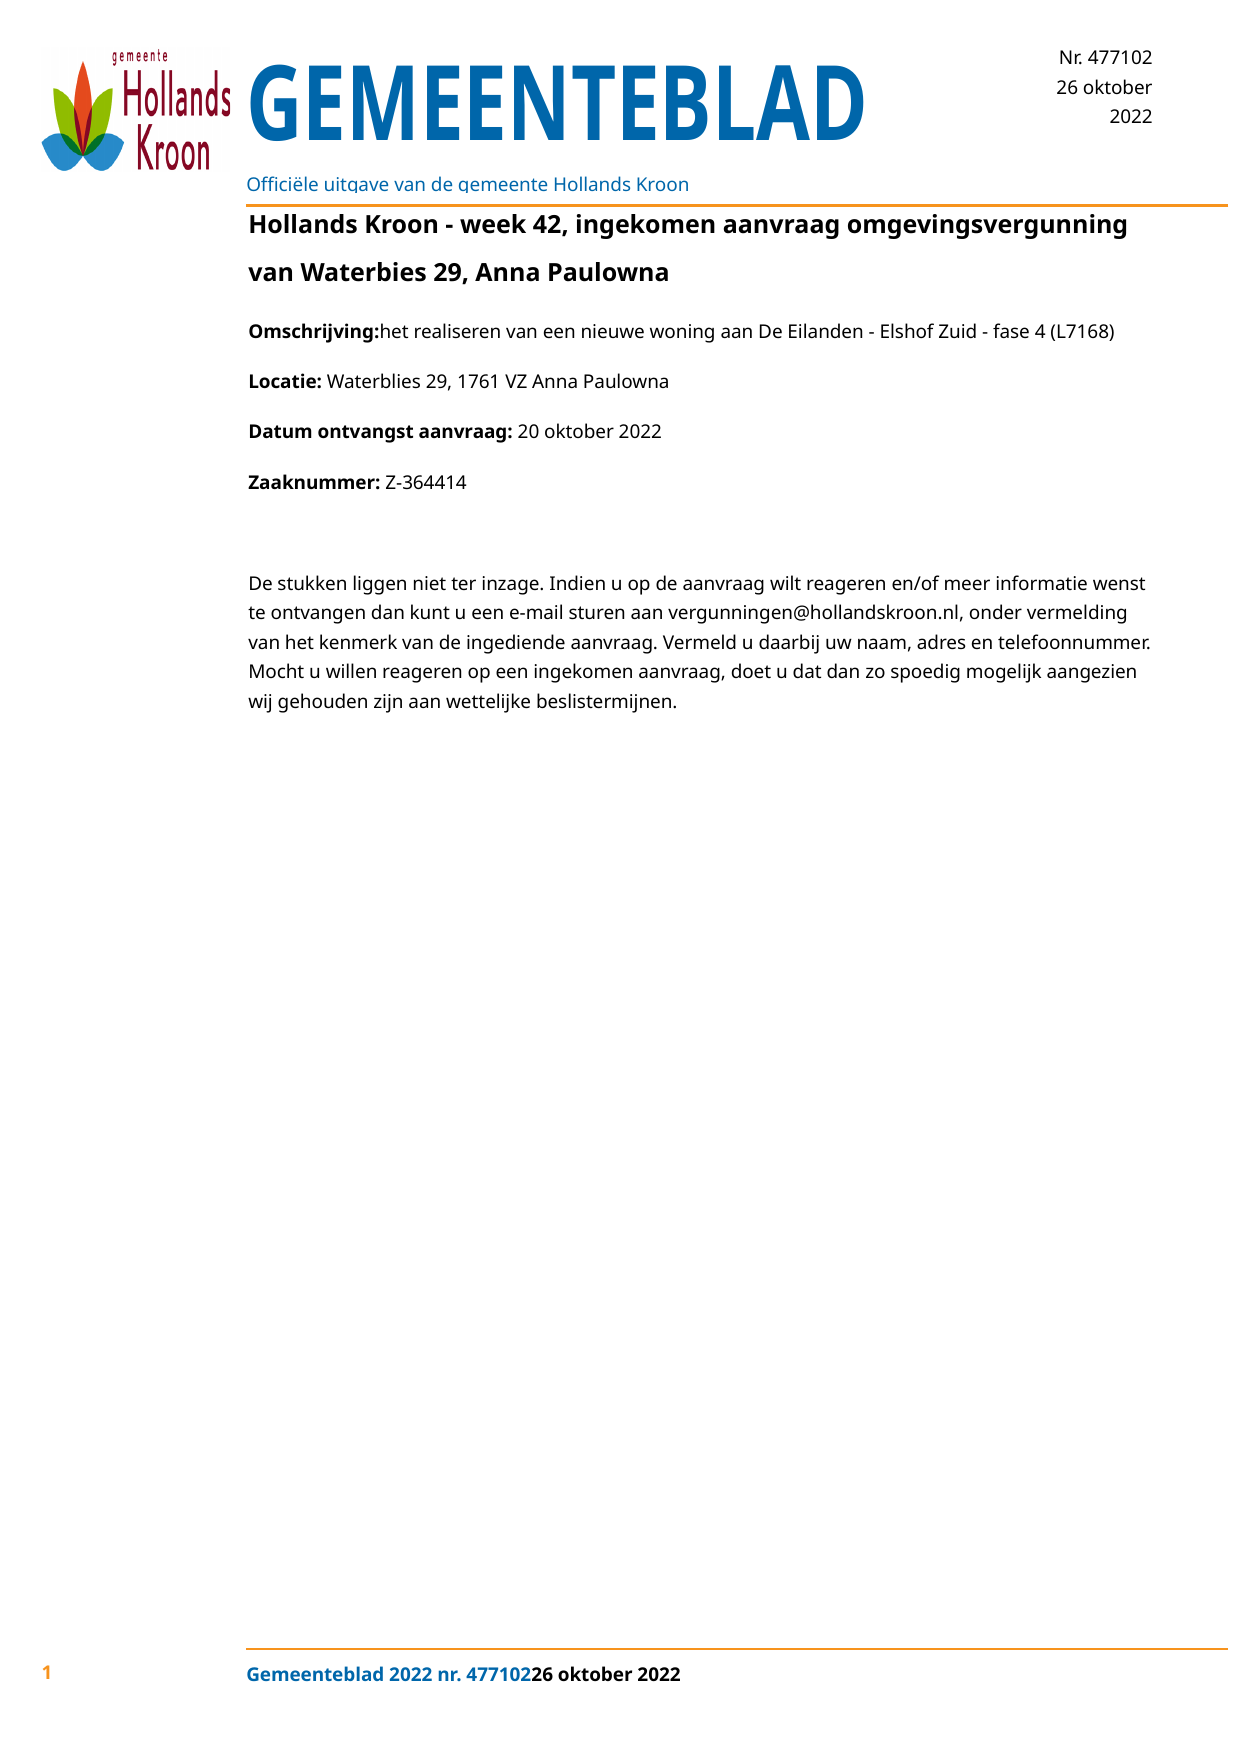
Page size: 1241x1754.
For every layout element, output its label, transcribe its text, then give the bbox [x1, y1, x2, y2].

text Locatie: Waterblies 29, 1761 VZ Anna Paulowna [248, 368, 1152, 394]
text Omschrijving:het realiseren van een nieuwe woning aan De Eilanden - Elshof Zuid - fase 4 (L7168) [248, 318, 1152, 344]
picture [41, 47, 231, 172]
text De stukken liggen niet ter inzage. Indien u op de aanvraag wilt reageren en/of meer informatie wenst te ontvangen dan kunt u een e-mail sturen aan vergunningen@hollandskroon.nl, onder vermelding van het kenmerk van de ingediende aanvraag. Vermeld u daarbij uw naam, adres en telefoonnummer. Mocht u willen reageren op een ingekomen aanvraag, doet u dat dan zo spoedig mogelijk aangezien wij gehouden zijn aan wettelijke beslistermijnen. [248, 570, 1152, 714]
text Zaaknummer: Z-364414 [248, 469, 1152, 495]
text Datum ontvangst aanvraag: 20 oktober 2022 [248, 419, 1152, 444]
text Hollands Kroon - week 42, ingekomen aanvraag omgevingsvergunning van Waterbies 29, Anna Paulowna [248, 207, 1152, 288]
